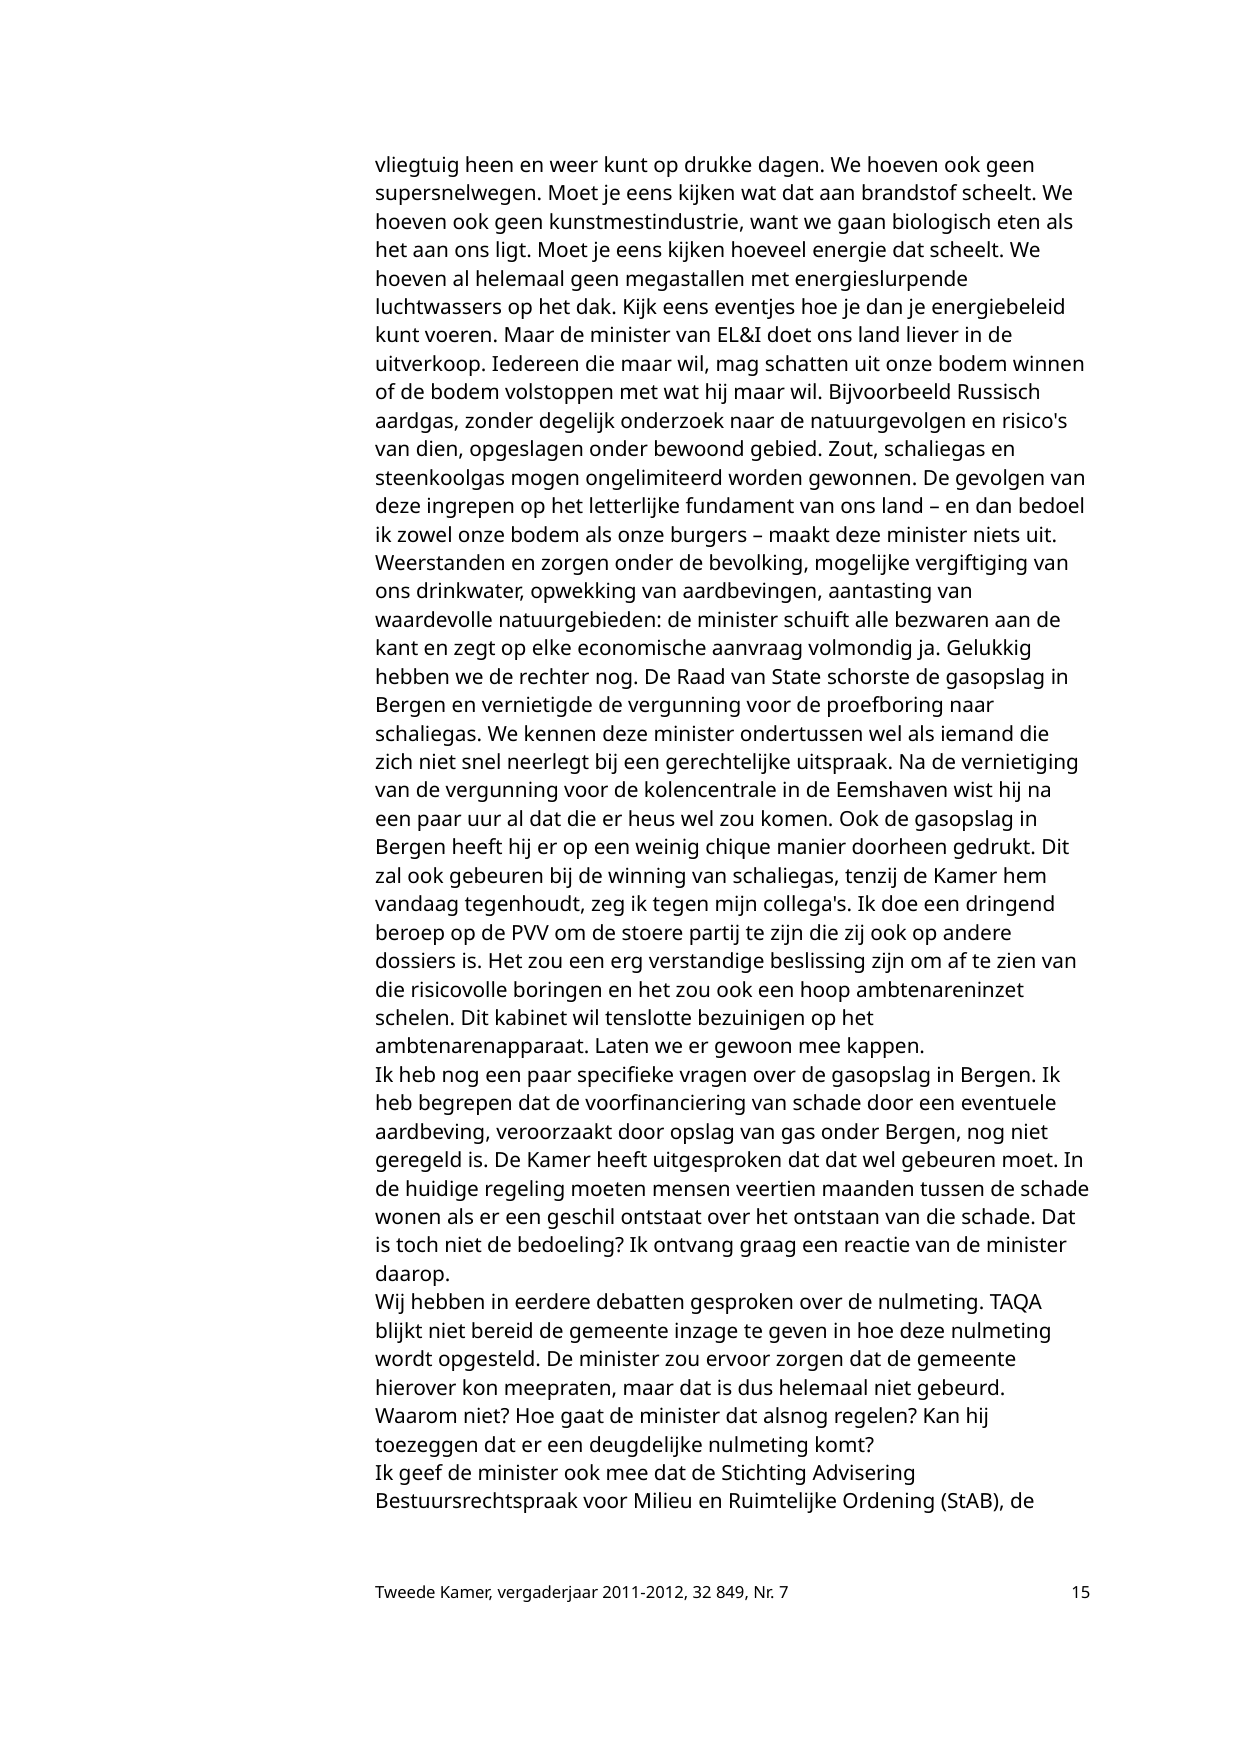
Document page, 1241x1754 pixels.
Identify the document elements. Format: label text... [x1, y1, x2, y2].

text Ik geef de minister ook mee dat de Stichting Advisering Bestuursrechtspraak voor Milieu en Ruimtelijke Ordening (StAB), de [375, 1458, 1090, 1515]
text Ik heb nog een paar specifieke vragen over de gasopslag in Bergen. Ik heb begrepen dat de voorfinanciering van schade door een eventuele aardbeving, veroorzaakt door opslag van gas onder Bergen, nog niet geregeld is. De Kamer heeft uitgesproken dat dat wel gebeuren moet. In de huidige regeling moeten mensen veertien maanden tussen de schade wonen als er een geschil ontstaat over het ontstaan van die schade. Dat is toch niet de bedoeling? Ik ontvang graag een reactie van de minister daarop. [375, 1060, 1090, 1287]
text vliegtuig heen en weer kunt op drukke dagen. We hoeven ook geen supersnelwegen. Moet je eens kijken wat dat aan brandstof scheelt. We hoeven ook geen kunstmestindustrie, want we gaan biologisch eten als het aan ons ligt. Moet je eens kijken hoeveel energie dat scheelt. We hoeven al helemaal geen megastallen met energieslurpende luchtwassers op het dak. Kijk eens eventjes hoe je dan je energiebeleid kunt voeren. Maar de minister van EL&I doet ons land liever in de uitverkoop. Iedereen die maar wil, mag schatten uit onze bodem winnen of de bodem volstoppen met wat hij maar wil. Bijvoorbeeld Russisch aardgas, zonder degelijk onderzoek naar de natuurgevolgen en risico's van dien, opgeslagen onder bewoond gebied. Zout, schaliegas en steenkoolgas mogen ongelimiteerd worden gewonnen. De gevolgen van deze ingrepen op het letterlijke fundament van ons land – en dan bedoel ik zowel onze bodem als onze burgers – maakt deze minister niets uit. Weerstanden en zorgen onder de bevolking, mogelijke vergiftiging van ons drinkwater, opwekking van aardbevingen, aantasting van waardevolle natuurgebieden: de minister schuift alle bezwaren aan de kant en zegt op elke economische aanvraag volmondig ja. Gelukkig hebben we de rechter nog. De Raad van State schorste de gasopslag in Bergen en vernietigde de vergunning voor de proefboring naar schaliegas. We kennen deze minister ondertussen wel als iemand die zich niet snel neerlegt bij een gerechtelijke uitspraak. Na de vernietiging van de vergunning voor de kolencentrale in de Eemshaven wist hij na een paar uur al dat die er heus wel zou komen. Ook de gasopslag in Bergen heeft hij er op een weinig chique manier doorheen gedrukt. Dit zal ook gebeuren bij de winning van schaliegas, tenzij de Kamer hem vandaag tegenhoudt, zeg ik tegen mijn collega's. Ik doe een dringend beroep op de PVV om de stoere partij te zijn die zij ook op andere dossiers is. Het zou een erg verstandige beslissing zijn om af te zien van die risicovolle boringen en het zou ook een hoop ambtenareninzet schelen. Dit kabinet wil tenslotte bezuinigen op het ambtenarenapparaat. Laten we er gewoon mee kappen. [375, 150, 1090, 1060]
text Wij hebben in eerdere debatten gesproken over de nulmeting. TAQA blijkt niet bereid de gemeente inzage te geven in hoe deze nulmeting wordt opgesteld. De minister zou ervoor zorgen dat de gemeente hierover kon meepraten, maar dat is dus helemaal niet gebeurd. Waarom niet? Hoe gaat de minister dat alsnog regelen? Kan hij toezeggen dat er een deugdelijke nulmeting komt? [375, 1287, 1090, 1458]
